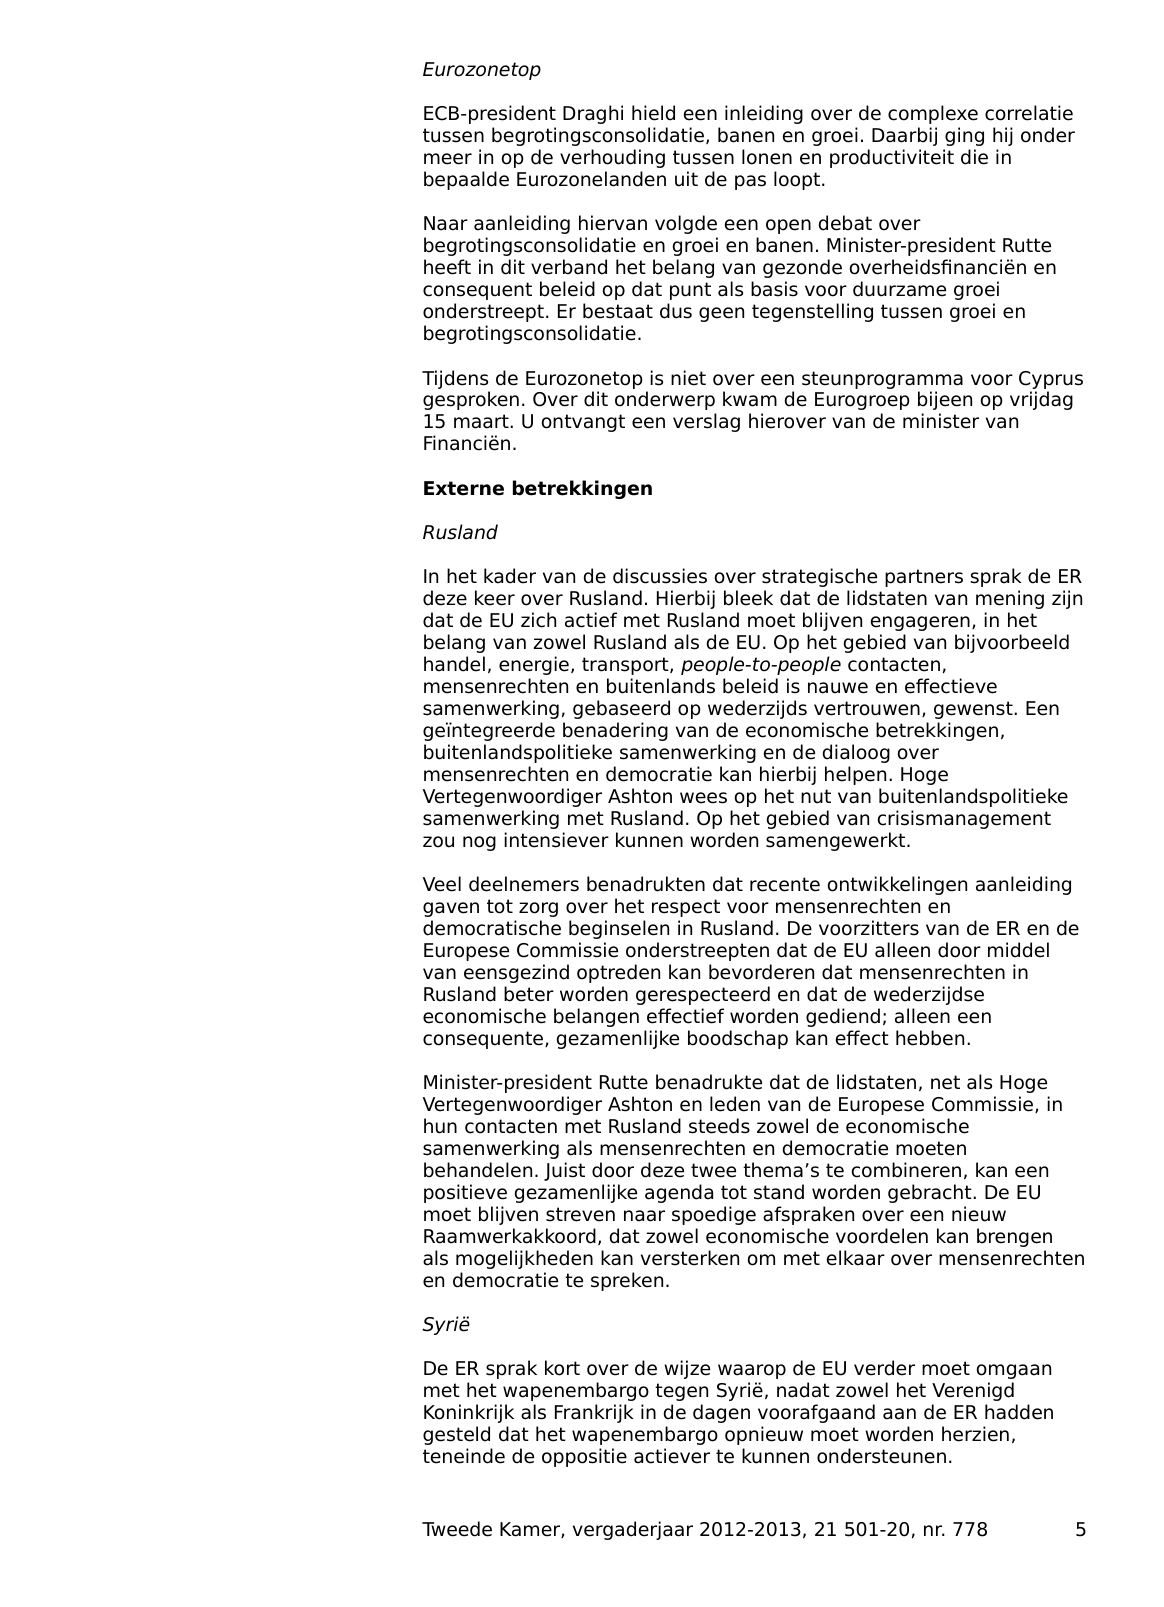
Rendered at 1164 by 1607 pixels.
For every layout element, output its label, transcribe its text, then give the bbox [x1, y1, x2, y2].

text De ER sprak kort over de wijze waarop de EU verder moet omgaan met het wapenembargo tegen Syrië, nadat zowel het Verenigd Koninkrijk als Frankrijk in de dagen voorafgaand aan de ER hadden gesteld dat het wapenembargo opnieuw moet worden herzien, teneinde de oppositie actiever te kunnen ondersteunen. [422, 1358, 1087, 1468]
subtitle Eurozonetop [422, 59, 1087, 81]
subtitle Rusland [422, 522, 1087, 544]
text Minister-president Rutte benadrukte dat de lidstaten, net als Hoge Vertegenwoordiger Ashton en leden van de Europese Commissie, in hun contacten met Rusland steeds zowel de economische samenwerking als mensenrechten en democratie moeten behandelen. Juist door deze twee thema’s te combineren, kan een positieve gezamenlijke agenda tot stand worden gebracht. De EU moet blijven streven naar spoedige afspraken over een nieuw Raamwerkakkoord, dat zowel economische voordelen kan brengen als mogelijkheden kan versterken om met elkaar over mensenrechten en democratie te spreken. [422, 1072, 1087, 1292]
subtitle Externe betrekkingen [422, 477, 1087, 499]
text Naar aanleiding hiervan volgde een open debat over begrotingsconsolidatie en groei en banen. Minister-president Rutte heeft in dit verband het belang van gezonde overheidsfinanciën en consequent beleid op dat punt als basis voor duurzame groei onderstreept. Er bestaat dus geen tegenstelling tussen groei en begrotingsconsolidatie. [422, 213, 1087, 345]
text ECB-president Draghi hield een inleiding over de complexe correlatie tussen begrotingsconsolidatie, banen en groei. Daarbij ging hij onder meer in op de verhouding tussen lonen en productiviteit die in bepaalde Eurozonelanden uit de pas loopt. [422, 103, 1087, 191]
text Tijdens de Eurozonetop is niet over een steunprogramma voor Cyprus gesproken. Over dit onderwerp kwam de Eurogroep bijeen op vrijdag 15 maart. U ontvangt een verslag hierover van de minister van Financiën. [422, 367, 1087, 455]
subtitle Syrië [422, 1314, 1087, 1336]
text Veel deelnemers benadrukten dat recente ontwikkelingen aanleiding gaven tot zorg over het respect voor mensenrechten en democratische beginselen in Rusland. De voorzitters van de ER en de Europese Commissie onderstreepten dat de EU alleen door middel van eensgezind optreden kan bevorderen dat mensenrechten in Rusland beter worden gerespecteerd en dat de wederzijdse economische belangen effectief worden gediend; alleen een consequente, gezamenlijke boodschap kan effect hebben. [422, 874, 1087, 1049]
text In het kader van de discussies over strategische partners sprak de ER deze keer over Rusland. Hierbij bleek dat de lidstaten van mening zijn dat de EU zich actief met Rusland moet blijven engageren, in het belang van zowel Rusland als de EU. Op het gebied van bijvoorbeeld handel, energie, transport, people-to-people contacten, mensenrechten en buitenlands beleid is nauwe en effectieve samenwerking, gebaseerd op wederzijds vertrouwen, gewenst. Een geïntegreerde benadering van de economische betrekkingen, buitenlandspolitieke samenwerking en de dialoog over mensenrechten en democratie kan hierbij helpen. Hoge Vertegenwoordiger Ashton wees op het nut van buitenlandspolitieke samenwerking met Rusland. Op het gebied van crisismanagement zou nog intensiever kunnen worden samengewerkt. [422, 566, 1087, 852]
